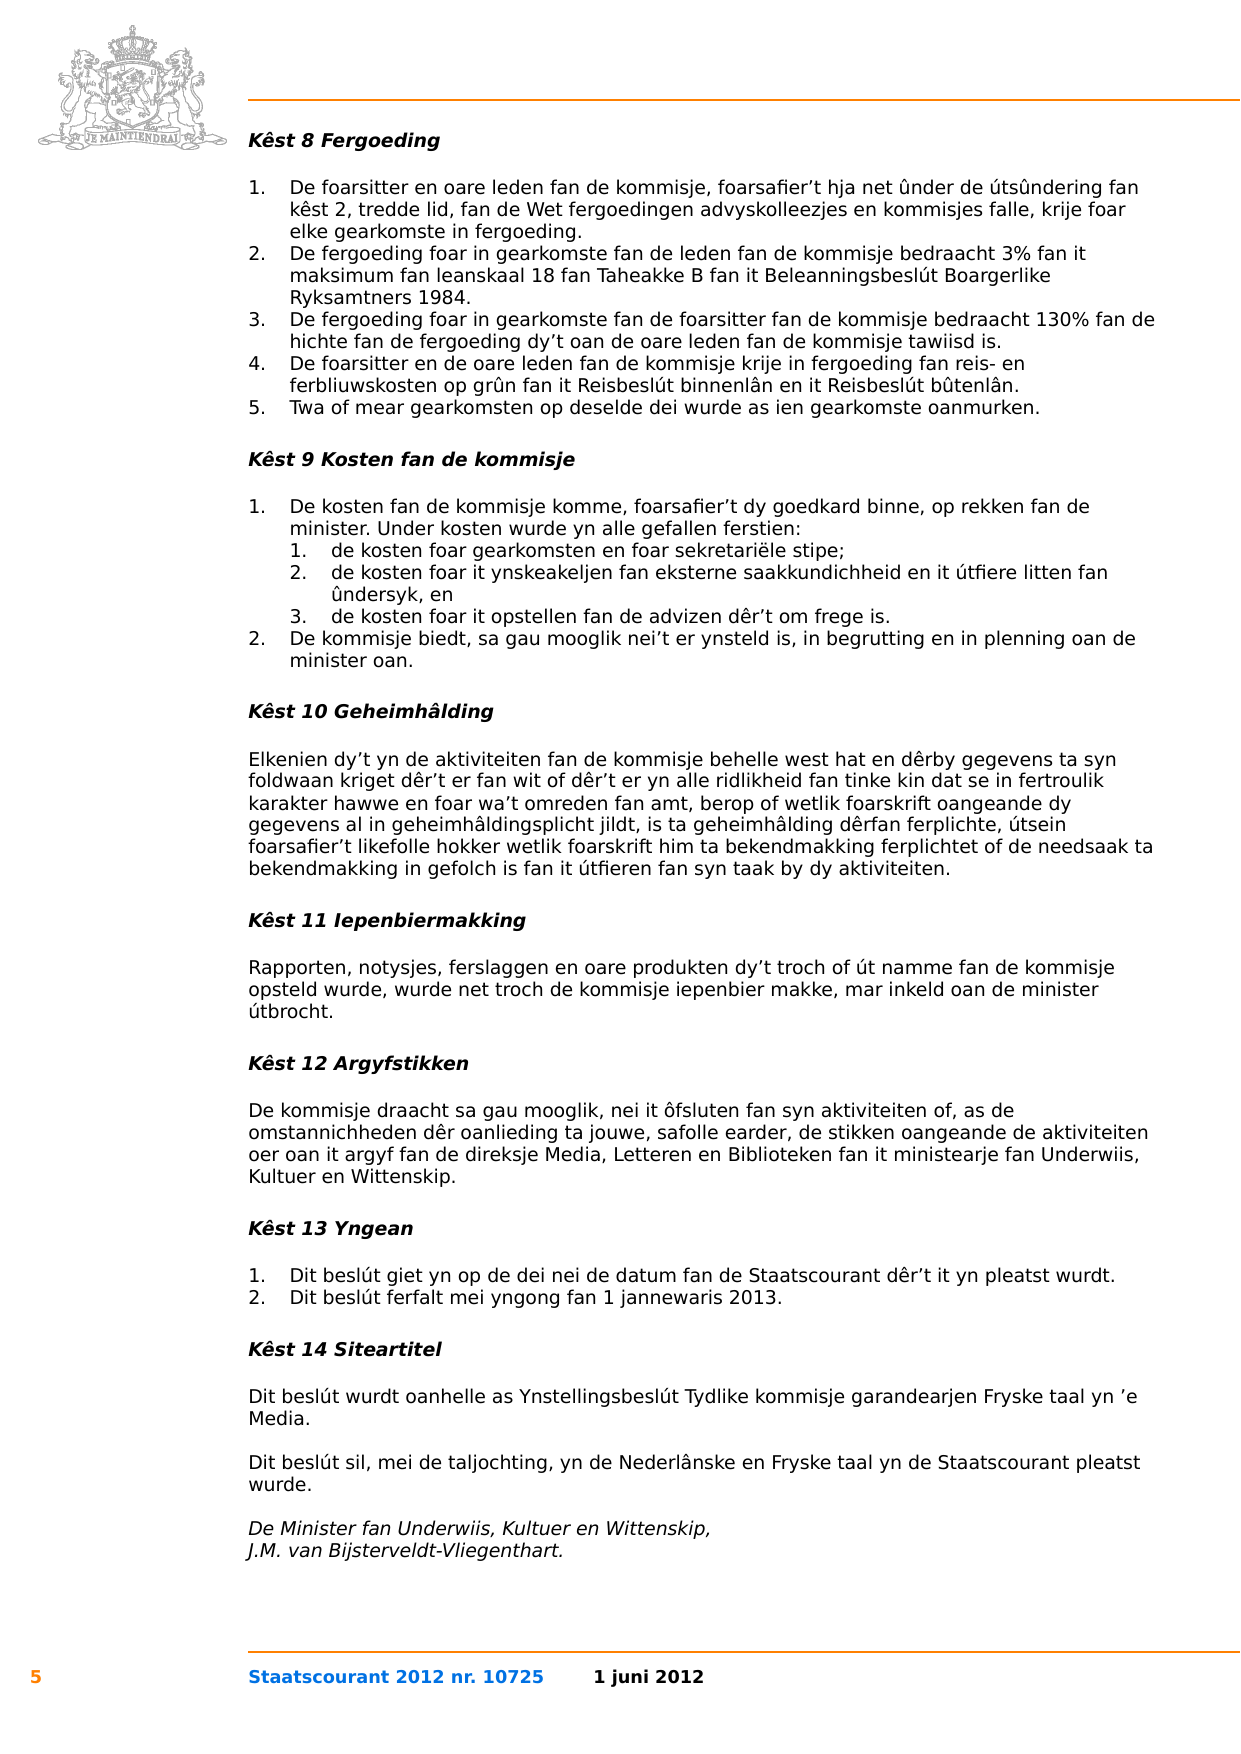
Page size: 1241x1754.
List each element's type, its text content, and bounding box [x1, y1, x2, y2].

text Dit beslút sil, mei de taljochting, yn de Nederlânske en Fryske taal yn de Staatscourant pleatst wurde. [248, 1452, 1163, 1496]
subtitle Kêst 13 Yngean [248, 1218, 1163, 1240]
text 2. de kosten foar it ynskeakeljen fan eksterne saakkundichheid en it útfiere litten fan ûndersyk, en [289, 562, 1163, 606]
text 2. De kommisje biedt, sa gau mooglik nei’t er ynsteld is, in begrutting en in plenning oan de minister oan. [248, 627, 1163, 671]
text De kommisje draacht sa gau mooglik, nei it ôfsluten fan syn aktiviteiten of, as de omstannichheden dêr oanlieding ta jouwe, safolle earder, de stikken oangeande de aktiviteiten oer oan it argyf fan de direksje Media, Letteren en Biblioteken fan it ministearje fan Underwiis, Kultuer en Wittenskip. [248, 1100, 1163, 1188]
subtitle Kêst 8 Fergoeding [248, 130, 1163, 152]
subtitle Kêst 11 Iepenbiermakking [248, 910, 1163, 932]
text Elkenien dy’t yn de aktiviteiten fan de kommisje behelle west hat en dêrby gegevens ta syn foldwaan kriget dêr’t er fan wit of dêr’t er yn alle ridlikheid fan tinke kin dat se in fertroulik karakter hawwe en foar wa’t omreden fan amt, berop of wetlik foarskrift oangeande dy gegevens al in geheimhâldingsplicht jildt, is ta geheimhâlding dêrfan ferplichte, útsein foarsafier’t likefolle hokker wetlik foarskrift him ta bekendmakking ferplichtet of de needsaak ta bekendmakking in gefolch is fan it útfieren fan syn taak by dy aktiviteiten. [248, 748, 1163, 880]
subtitle Kêst 14 Siteartitel [248, 1339, 1163, 1361]
text De Minister fan Underwiis, Kultuer en Wittenskip, J.M. van Bijsterveldt-Vliegenthart. [248, 1518, 1163, 1562]
text Dit beslút wurdt oanhelle as Ynstellingsbeslút Tydlike kommisje garandearjen Fryske taal yn ’e Media. [248, 1386, 1163, 1430]
text 2. Dit beslút ferfalt mei yngong fan 1 jannewaris 2013. [248, 1287, 1163, 1309]
text 1. Dit beslút giet yn op de dei nei de datum fan de Staatscourant dêr’t it yn pleatst wurdt. [248, 1265, 1163, 1287]
text 1. de kosten foar gearkomsten en foar sekretariële stipe; [289, 539, 1163, 562]
text Rapporten, notysjes, ferslaggen en oare produkten dy’t troch of út namme fan de kommisje opsteld wurde, wurde net troch de kommisje iepenbier makke, mar inkeld oan de minister útbrocht. [248, 957, 1163, 1023]
subtitle Kêst 9 Kosten fan de kommisje [248, 449, 1163, 471]
text 3. de kosten foar it opstellen fan de advizen dêr’t om frege is. [289, 606, 1163, 627]
text 5. Twa of mear gearkomsten op deselde dei wurde as ien gearkomste oanmurken. [248, 397, 1163, 419]
text 1. De kosten fan de kommisje komme, foarsafier’t dy goedkard binne, op rekken fan de minister. Under kosten wurde yn alle gefallen ferstien: [248, 496, 1163, 539]
text 2. De fergoeding foar in gearkomste fan de leden fan de kommisje bedraacht 3% fan it maksimum fan leanskaal 18 fan Taheakke B fan it Beleanningsbeslút Boargerlike Ryksamtners 1984. [248, 243, 1163, 309]
picture [38, 25, 227, 150]
subtitle Kêst 12 Argyfstikken [248, 1053, 1163, 1075]
text 1. De foarsitter en oare leden fan de kommisje, foarsafier’t hja net ûnder de útsûndering fan kêst 2, tredde lid, fan de Wet fergoedingen advyskolleezjes en kommisjes falle, krije foar elke gearkomste in fergoeding. [248, 177, 1163, 243]
text 4. De foarsitter en de oare leden fan de kommisje krije in fergoeding fan reis- en ferbliuwskosten op grûn fan it Reisbeslút binnenlân en it Reisbeslút bûtenlân. [248, 353, 1163, 397]
text 3. De fergoeding foar in gearkomste fan de foarsitter fan de kommisje bedraacht 130% fan de hichte fan de fergoeding dy’t oan de oare leden fan de kommisje tawiisd is. [248, 309, 1163, 353]
subtitle Kêst 10 Geheimhâlding [248, 701, 1163, 723]
